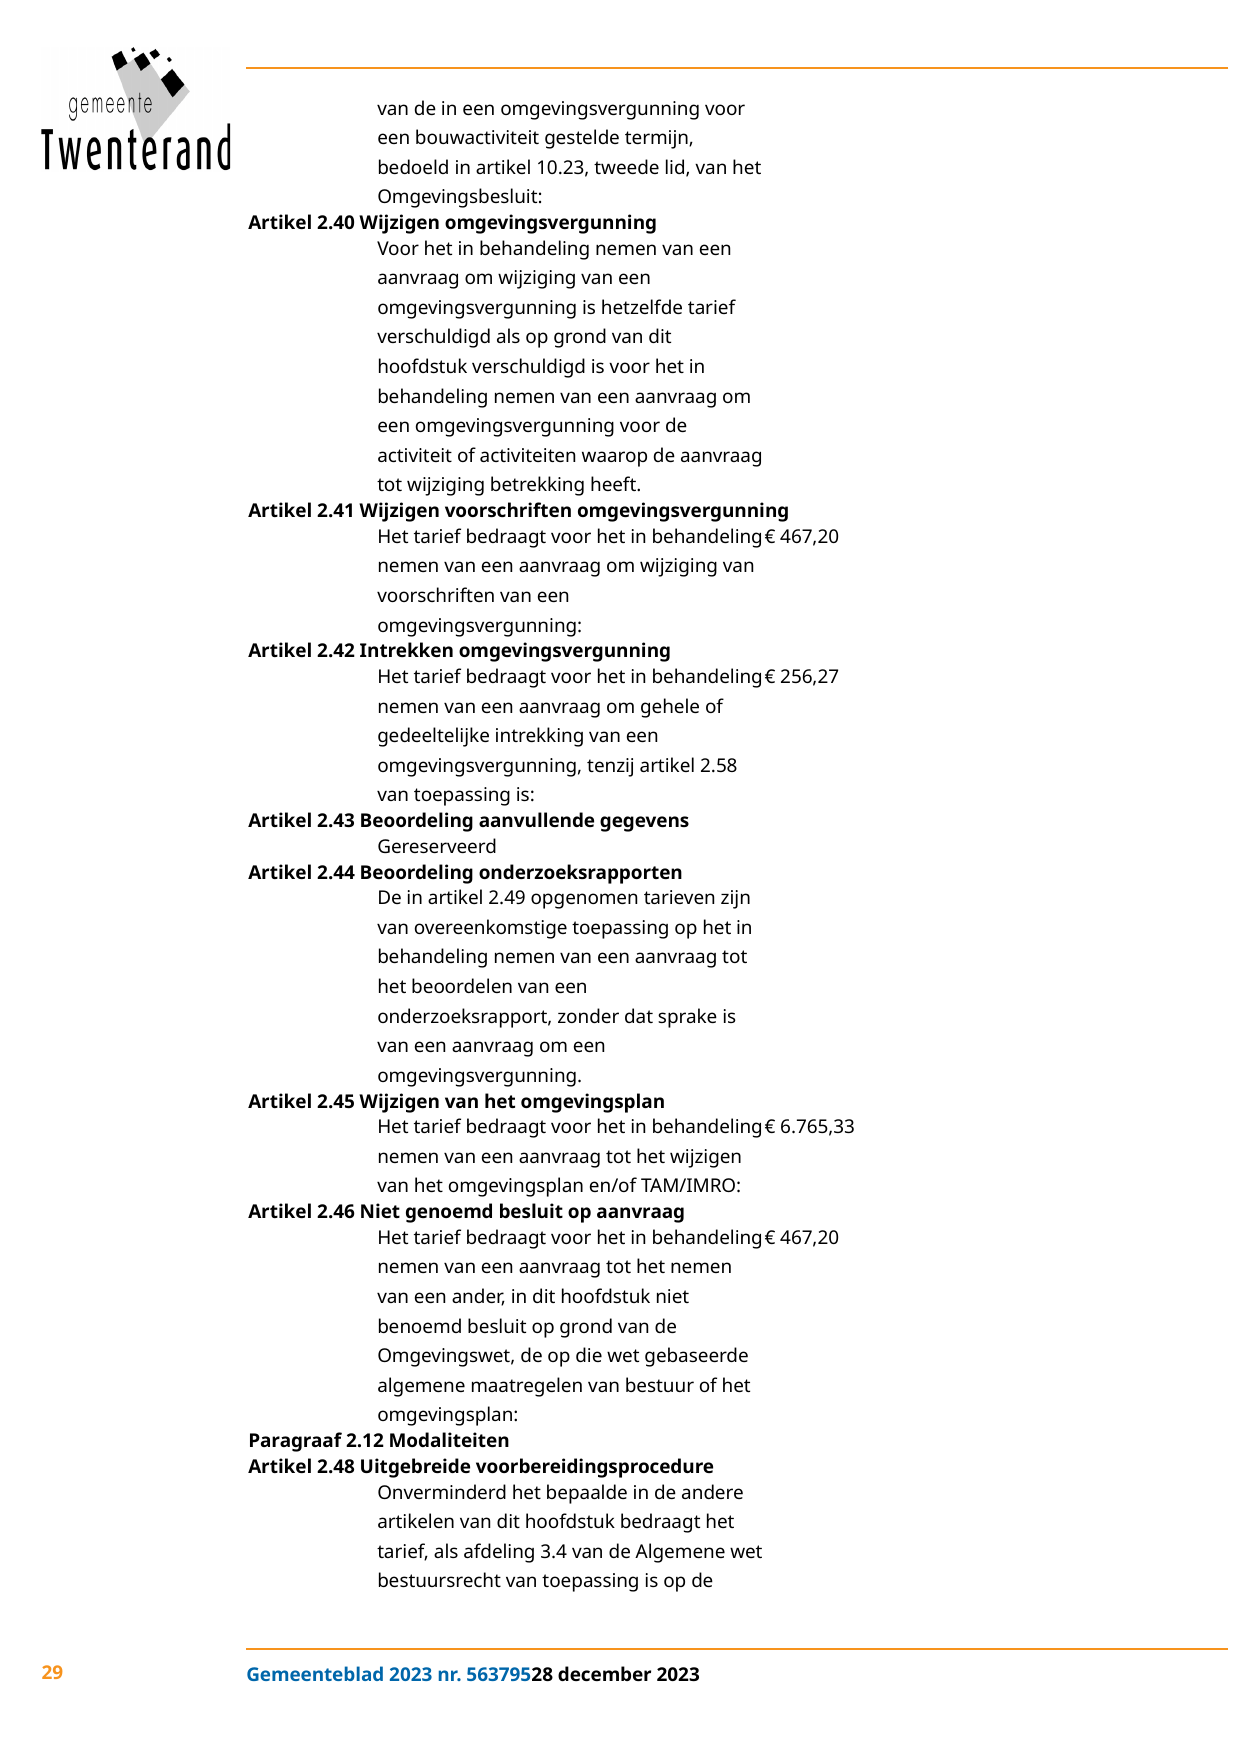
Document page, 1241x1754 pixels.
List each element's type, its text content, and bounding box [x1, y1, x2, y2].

table_cell [764, 95, 1022, 209]
table_cell Artikel 2.43 Beoordeling aanvullende gegevens [248, 808, 1022, 833]
table_cell [764, 833, 1022, 859]
table_cell [1023, 885, 1152, 1088]
table_cell Artikel 2.41 Wijzigen voorschriften omgevingsvergunning [248, 498, 1022, 523]
table_cell [1023, 235, 1152, 497]
table_cell [1023, 663, 1152, 807]
table_cell [248, 663, 377, 807]
table_cell [248, 885, 377, 1088]
table_cell [248, 235, 377, 497]
table_cell [248, 1224, 377, 1427]
table_cell [764, 235, 1022, 497]
table_cell [248, 523, 377, 638]
table_cell van de in een omgevingsvergunning voor een bouwactiviteit gestelde termijn, bedoeld in artikel 10.23, tweede lid, van het Omgevingsbesluit: [377, 95, 764, 209]
table_cell Onverminderd het bepaalde in de andere artikelen van dit hoofdstuk bedraagt het tarief, als afdeling 3.4 van de Algemene wet bestuursrecht van toepassing is op de [377, 1479, 764, 1593]
table_cell Artikel 2.40 Wijzigen omgevingsvergunning [248, 209, 1022, 235]
table_cell Het tarief bedraagt voor het in behandeling nemen van een aanvraag om wijziging van voorschriften van een omgevingsvergunning: [377, 523, 764, 638]
table_cell Gereserveerd [377, 833, 764, 859]
table_cell Het tarief bedraagt voor het in behandeling nemen van een aanvraag om gehele of gedeeltelijke intrekking van een omgevingsvergunning, tenzij artikel 2.58 van toepassing is: [377, 663, 764, 807]
table_cell [248, 1114, 377, 1198]
table_cell € 467,20 [764, 523, 1022, 638]
table_cell Het tarief bedraagt voor het in behandeling nemen van een aanvraag tot het wijzigen van het omgevingsplan en/of TAM/IMRO: [377, 1114, 764, 1198]
table_cell [1023, 1479, 1152, 1593]
table_cell € 6.765,33 [764, 1114, 1022, 1198]
table_cell Voor het in behandeling nemen van een aanvraag om wijziging van een omgevingsvergunning is hetzelfde tarief verschuldigd als op grond van dit hoofdstuk verschuldigd is voor het in behandeling nemen van een aanvraag om een omgevingsvergunning voor de activiteit of activiteiten waarop de aanvraag tot wijziging betrekking heeft. [377, 235, 764, 497]
table_cell [1023, 95, 1152, 209]
table_cell Artikel 2.44 Beoordeling onderzoeksrapporten [248, 859, 1022, 884]
table_cell Paragraaf 2.12 Modaliteiten [248, 1428, 1152, 1453]
table_cell [1023, 1224, 1152, 1427]
table_cell [1023, 1114, 1152, 1198]
picture [41, 47, 231, 172]
table_cell [248, 1479, 377, 1593]
table_cell [1023, 833, 1152, 859]
table_cell [764, 1479, 1022, 1593]
table_cell Artikel 2.46 Niet genoemd besluit op aanvraag [248, 1199, 1022, 1224]
table_cell € 467,20 [764, 1224, 1022, 1427]
table_cell Artikel 2.42 Intrekken omgevingsvergunning [248, 638, 1022, 663]
table_cell De in artikel 2.49 opgenomen tarieven zijn van overeenkomstige toepassing op het in behandeling nemen van een aanvraag tot het beoordelen van een onderzoeksrapport, zonder dat sprake is van een aanvraag om een omgevingsvergunning. [377, 885, 764, 1088]
table_cell [248, 95, 377, 209]
table_cell [1023, 523, 1152, 638]
table_cell [764, 885, 1022, 1088]
table_cell Artikel 2.48 Uitgebreide voorbereidingsprocedure [248, 1453, 1022, 1479]
table_cell € 256,27 [764, 663, 1022, 807]
table_cell Artikel 2.45 Wijzigen van het omgevingsplan [248, 1088, 1022, 1113]
table_cell Het tarief bedraagt voor het in behandeling nemen van een aanvraag tot het nemen van een ander, in dit hoofdstuk niet benoemd besluit op grond van de Omgevingswet, de op die wet gebaseerde algemene maatregelen van bestuur of het omgevingsplan: [377, 1224, 764, 1427]
table_cell [248, 833, 377, 859]
